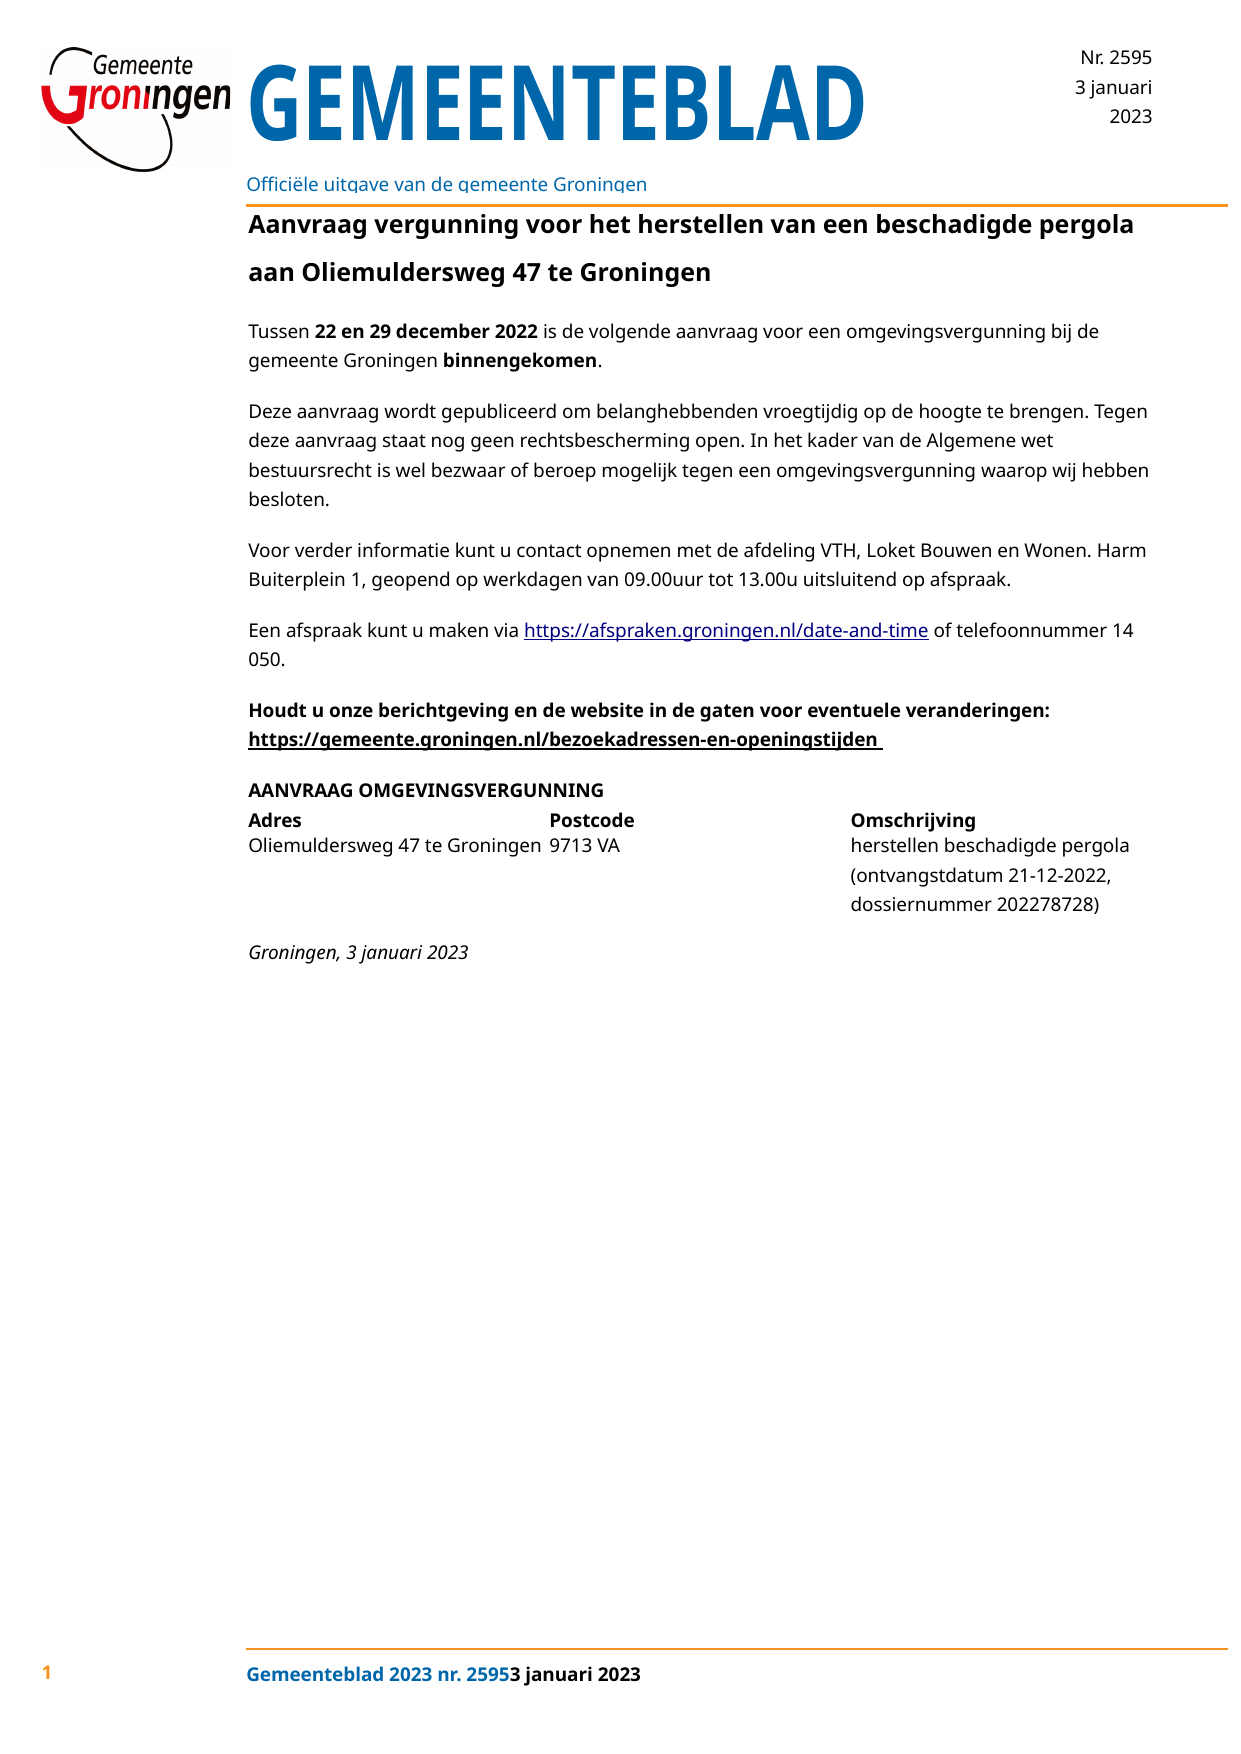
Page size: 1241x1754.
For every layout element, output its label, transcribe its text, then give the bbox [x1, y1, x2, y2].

text Een afspraak kunt u maken via https://afspraken.groningen.nl/date-and-time of telefoonnummer 14 050. [248, 617, 1152, 672]
table_cell Oliemuldersweg 47 te Groningen [248, 833, 549, 917]
table_header Postcode [549, 807, 850, 832]
text AANVRAAG OMGEVINGSVERGUNNING [248, 777, 1152, 803]
table_cell herstellen beschadigde pergola (ontvangstdatum 21-12-2022, dossiernummer 202278728) [850, 833, 1152, 917]
text Aanvraag vergunning voor het herstellen van een beschadigde pergola aan Oliemuldersweg 47 te Groningen [248, 207, 1152, 288]
text Houdt u onze berichtgeving en de website in de gaten voor eventuele veranderingen: https://gemeente.groningen.nl/bezoekadressen-en-openingstijden [248, 697, 1152, 752]
text Groningen, 3 januari 2023 [248, 939, 1152, 964]
text Voor verder informatie kunt u contact opnemen met de afdeling VTH, Loket Bouwen en Wonen. Harm Buiterplein 1, geopend op werkdagen van 09.00uur tot 13.00u uitsluitend op afspraak. [248, 537, 1152, 592]
text Tussen 22 en 29 december 2022 is de volgende aanvraag voor een omgevingsvergunning bij de gemeente Groningen binnengekomen. [248, 318, 1152, 373]
table_cell 9713 VA [549, 833, 850, 917]
table_header Omschrijving [850, 807, 1152, 832]
table_header Adres [248, 807, 549, 832]
text Deze aanvraag wordt gepubliceerd om belanghebbenden vroegtijdig op de hoogte te brengen. Tegen deze aanvraag staat nog geen rechtsbescherming open. In het kader van de Algemene wet bestuursrecht is wel bezwaar of beroep mogelijk tegen een omgevingsvergunning waarop wij hebben besloten. [248, 398, 1152, 512]
picture [41, 47, 231, 172]
